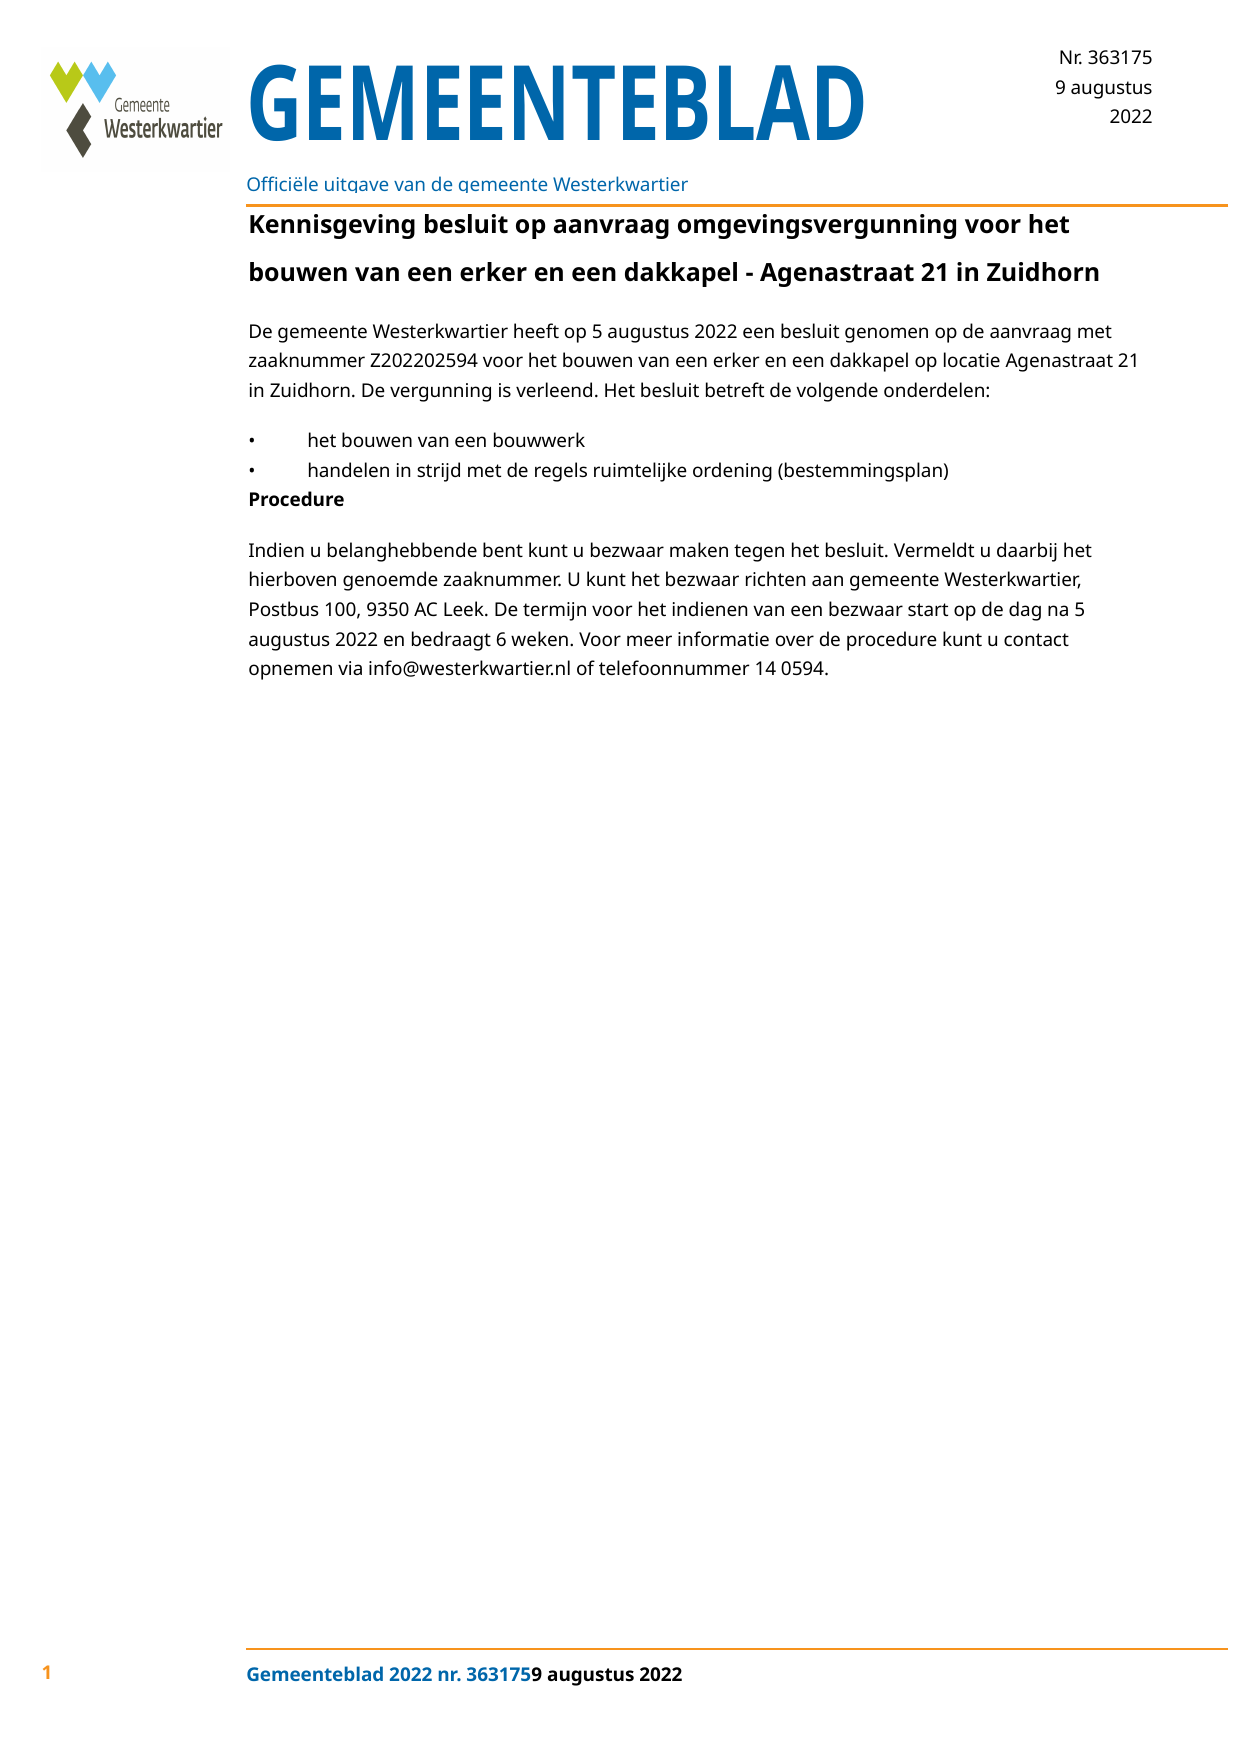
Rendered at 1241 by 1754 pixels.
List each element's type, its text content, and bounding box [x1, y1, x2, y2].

list het bouwen van een bouwwerk [248, 427, 1152, 453]
text Indien u belanghebbende bent kunt u bezwaar maken tegen het besluit. Vermeldt u daarbij het hierboven genoemde zaaknummer. U kunt het bezwaar richten aan gemeente Westerkwartier, Postbus 100, 9350 AC Leek. De termijn voor het indienen van een bezwaar start op de dag na 5 augustus 2022 en bedraagt 6 weken. Voor meer informatie over de procedure kunt u contact opnemen via info@westerkwartier.nl of telefoonnummer 14 0594. [248, 537, 1152, 681]
picture [41, 47, 231, 172]
text Kennisgeving besluit op aanvraag omgevingsvergunning voor het bouwen van een erker en een dakkapel - Agenastraat 21 in Zuidhorn [248, 207, 1152, 288]
text De gemeente Westerkwartier heeft op 5 augustus 2022 een besluit genomen op de aanvraag met zaaknummer Z202202594 voor het bouwen van een erker en een dakkapel op locatie Agenastraat 21 in Zuidhorn. De vergunning is verleend. Het besluit betreft de volgende onderdelen: [248, 318, 1152, 403]
text Procedure [248, 487, 1152, 512]
list handelen in strijd met de regels ruimtelijke ordening (bestemmingsplan) [248, 457, 1152, 483]
